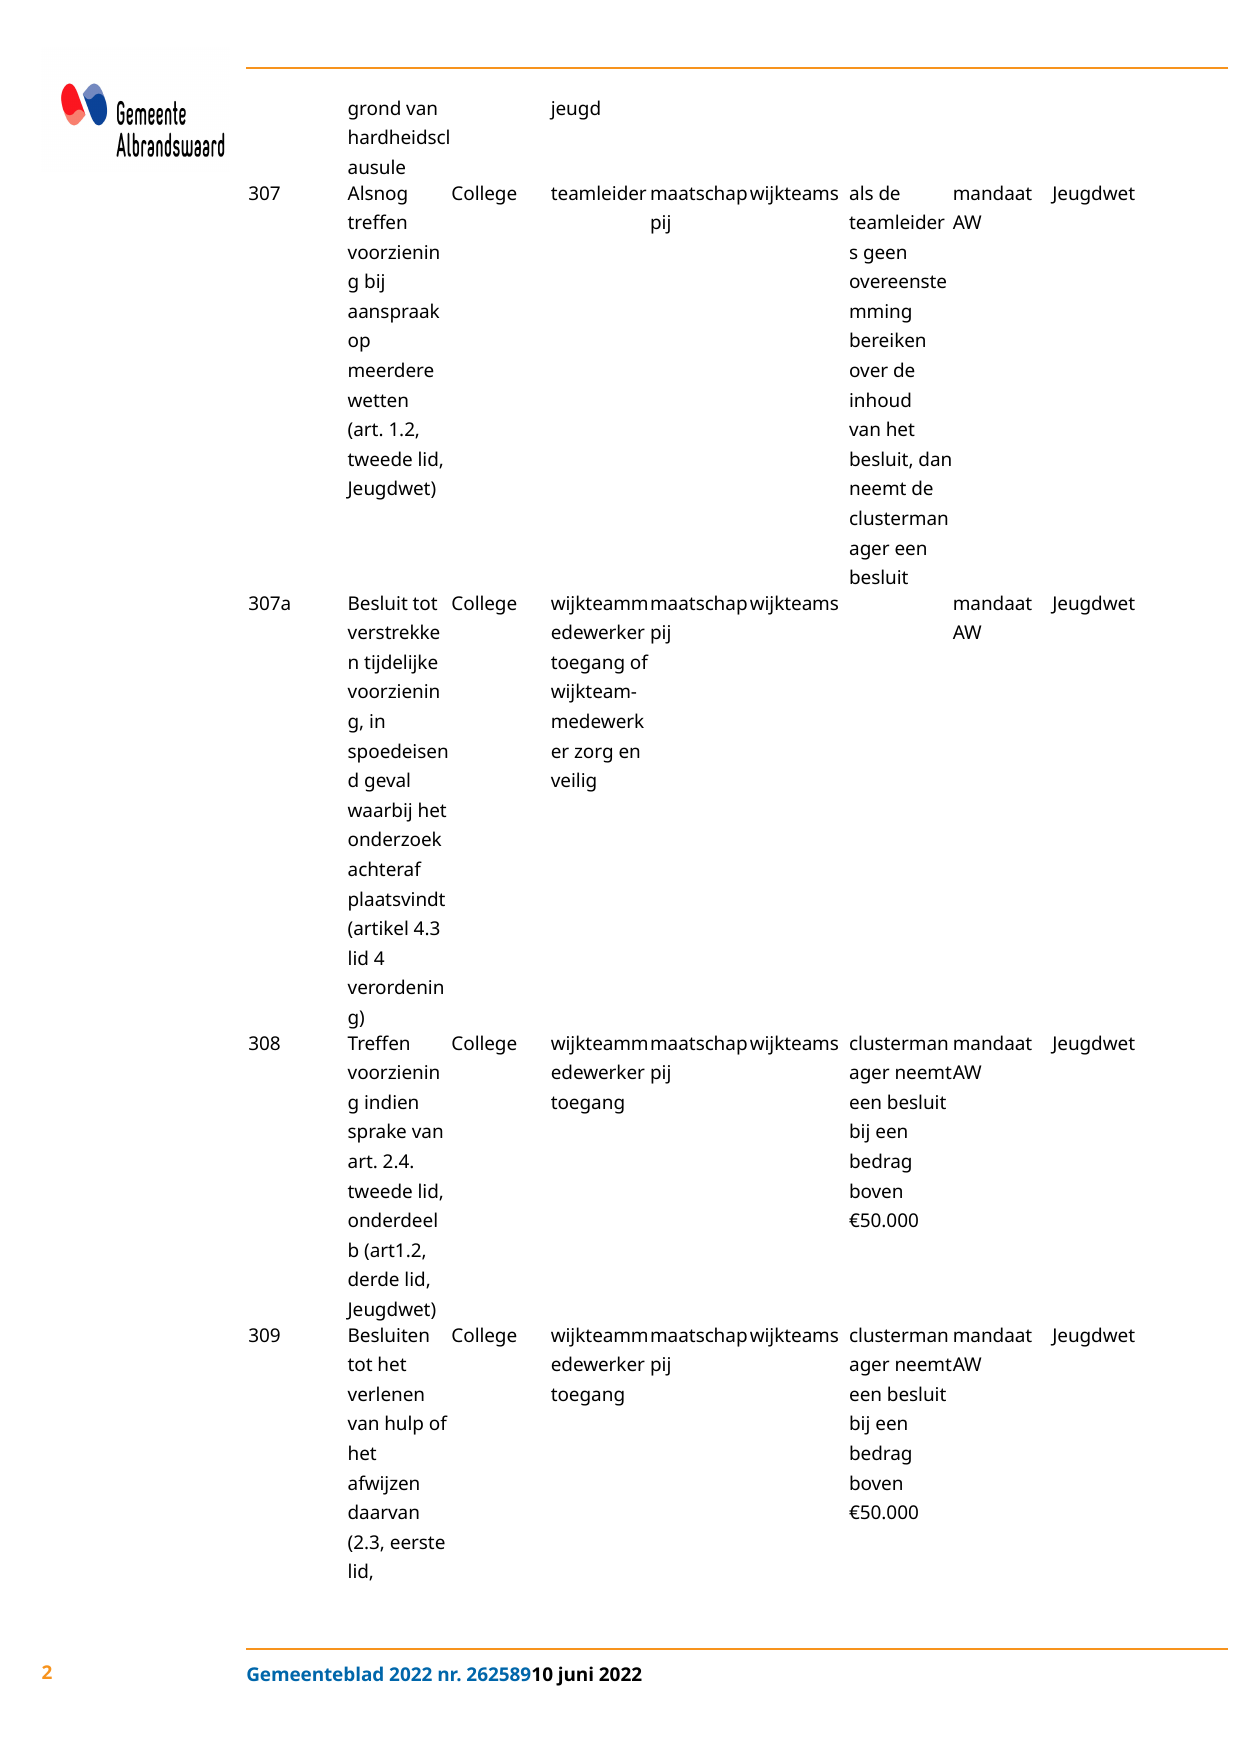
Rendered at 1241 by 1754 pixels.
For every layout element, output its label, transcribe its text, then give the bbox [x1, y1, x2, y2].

table_cell mandaat AW [953, 1030, 1052, 1322]
table_cell clustermanager neemt een besluit bij een bedrag boven €50.000 [849, 1030, 953, 1322]
table_cell wijkteammedewerker toegang [551, 1030, 650, 1322]
table_cell Treffen voorziening indien sprake van art. 2.4. tweede lid, onderdeel b (art1.2, derde lid, Jeugdwet) [348, 1030, 451, 1322]
table_cell College [451, 1030, 551, 1322]
table_cell [849, 95, 953, 180]
table_cell maatschappij [650, 1322, 749, 1584]
table_cell maatschappij [650, 1030, 749, 1322]
table_cell Alsnog treffen voorziening bij aanspraak op meerdere wetten (art. 1.2, tweede lid, Jeugdwet) [348, 180, 451, 590]
table_cell [849, 590, 953, 1030]
table_cell mandaat AW [953, 1322, 1052, 1584]
picture [41, 47, 231, 172]
table_cell mandaat AW [953, 180, 1052, 590]
table_cell Besluiten tot het verlenen van hulp of het afwijzen daarvan (2.3, eerste lid, [348, 1322, 451, 1584]
table_cell wijkteams [750, 1322, 849, 1584]
table_cell wijkteams [750, 1030, 849, 1322]
table_cell [1052, 95, 1152, 180]
table_cell wijkteams [750, 590, 849, 1030]
table_cell mandaat AW [953, 590, 1052, 1030]
table_cell [953, 95, 1052, 180]
table_cell 307a [248, 590, 347, 1030]
table_cell grond van hardheidsclausule [348, 95, 451, 180]
table_cell 307 [248, 180, 347, 590]
table_cell College [451, 1322, 551, 1584]
table_cell [451, 95, 551, 180]
table_cell 309 [248, 1322, 347, 1584]
table_cell als de teamleiders geen overeenstemming bereiken over de inhoud van het besluit, dan neemt de clustermanager een besluit [849, 180, 953, 590]
table_cell wijkteammedewerker toegang of wijkteam- medewerker zorg en veilig [551, 590, 650, 1030]
table_cell Besluit tot verstrekken tijdelijke voorziening, in spoedeisend geval waarbij het onderzoek achteraf plaatsvindt (artikel 4.3 lid 4 verordening) [348, 590, 451, 1030]
table_cell [650, 95, 749, 180]
table_cell jeugd [551, 95, 650, 180]
table_cell maatschappij [650, 590, 749, 1030]
table_cell Jeugdwet [1052, 180, 1152, 590]
table_cell [248, 95, 347, 180]
table_cell [750, 95, 849, 180]
table_cell College [451, 590, 551, 1030]
table_cell 308 [248, 1030, 347, 1322]
table_cell Jeugdwet [1052, 590, 1152, 1030]
table_cell teamleider [551, 180, 650, 590]
table_cell Jeugdwet [1052, 1030, 1152, 1322]
table_cell College [451, 180, 551, 590]
table_cell Jeugdwet [1052, 1322, 1152, 1584]
table_cell clustermanager neemt een besluit bij een bedrag boven €50.000 [849, 1322, 953, 1584]
table_cell wijkteams [750, 180, 849, 590]
table_cell maatschappij [650, 180, 749, 590]
table_cell wijkteammedewerker toegang [551, 1322, 650, 1584]
